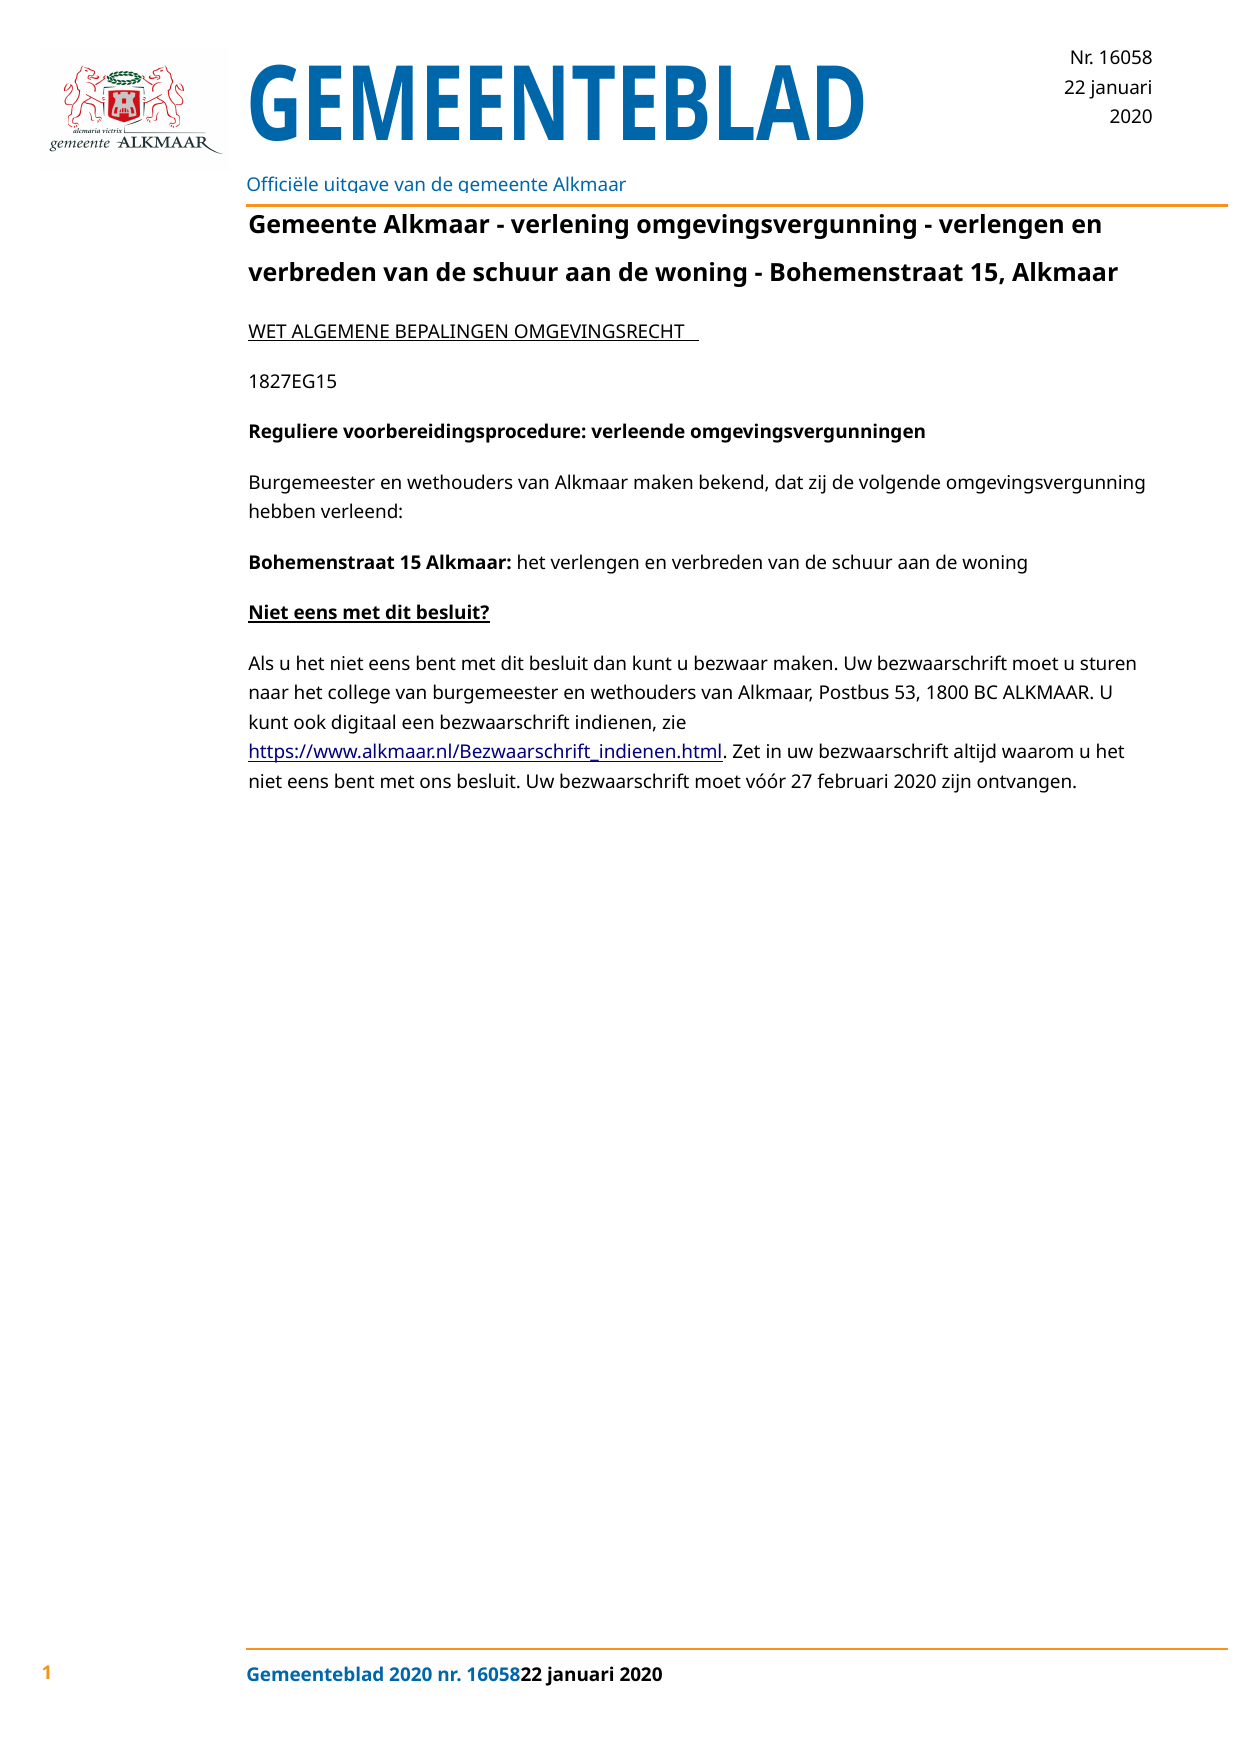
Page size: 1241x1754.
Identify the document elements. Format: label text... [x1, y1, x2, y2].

text Bohemenstraat 15 Alkmaar: het verlengen en verbreden van de schuur aan de woning [248, 549, 1152, 575]
text Gemeente Alkmaar - verlening omgevingsvergunning - verlengen en verbreden van de schuur aan de woning - Bohemenstraat 15, Alkmaar [248, 207, 1152, 288]
text Reguliere voorbereidingsprocedure: verleende omgevingsvergunningen [248, 419, 1152, 444]
picture [41, 47, 231, 172]
text Niet eens met dit besluit? [248, 599, 1152, 625]
text WET ALGEMENE BEPALINGEN OMGEVINGSRECHT [248, 318, 1152, 344]
text 1827EG15 [248, 368, 1152, 394]
text Burgemeester en wethouders van Alkmaar maken bekend, dat zij de volgende omgevingsvergunning hebben verleend: [248, 469, 1152, 524]
text Als u het niet eens bent met dit besluit dan kunt u bezwaar maken. Uw bezwaarschrift moet u sturen naar het college van burgemeester en wethouders van Alkmaar, Postbus 53, 1800 BC ALKMAAR. U kunt ook digitaal een bezwaarschrift indienen, zie https://www.alkmaar.nl/Bezwaarschrift_indienen.html. Zet in uw bezwaarschrift altijd waarom u het niet eens bent met ons besluit. Uw bezwaarschrift moet vóór 27 februari 2020 zijn ontvangen. [248, 650, 1152, 794]
